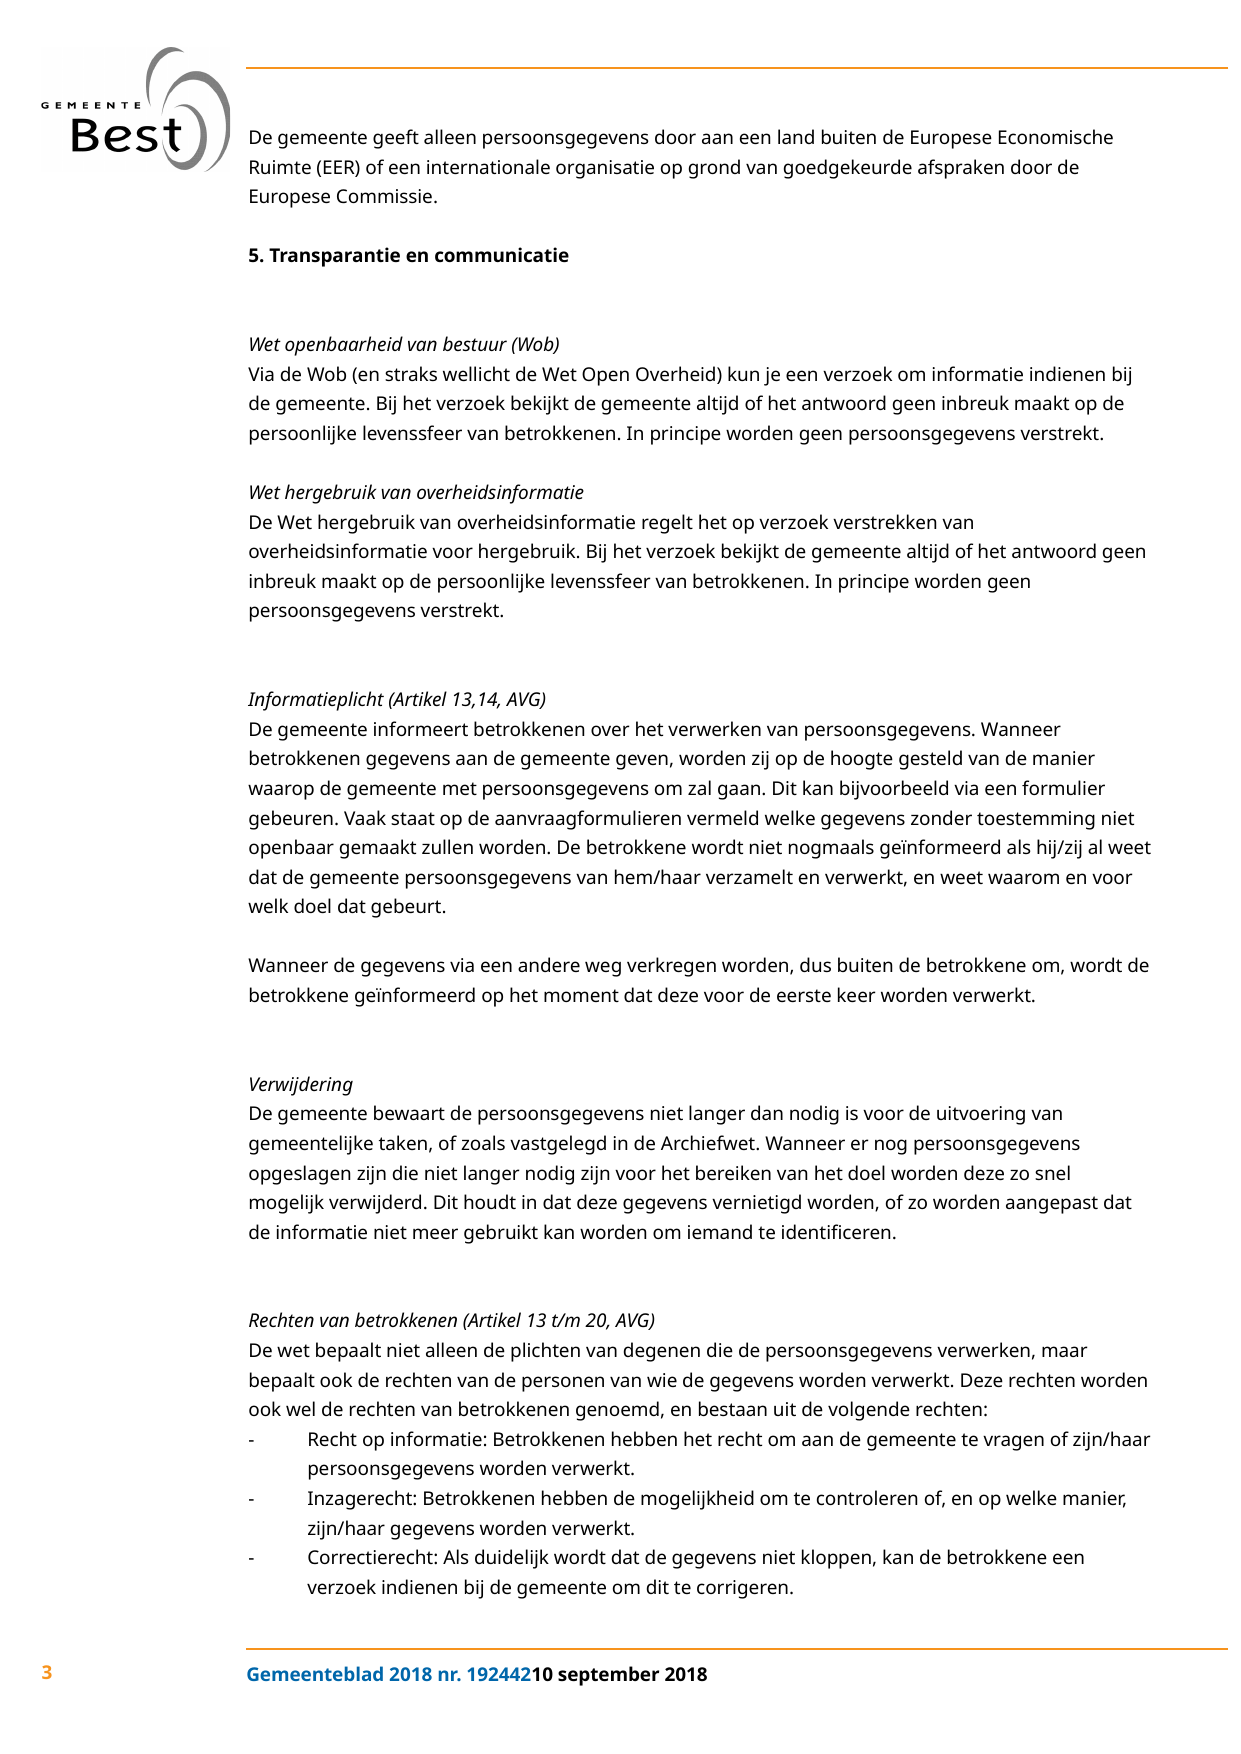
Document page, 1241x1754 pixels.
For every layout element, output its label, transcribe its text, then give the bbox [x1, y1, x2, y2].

text De gemeente geeft alleen persoonsgegevens door aan een land buiten de Europese Economische Ruimte (EER) of een internationale organisatie op grond van goedgekeurde afspraken door de Europese Commissie. [248, 124, 1152, 209]
list Correctierecht: Als duidelijk wordt dat de gegevens niet kloppen, kan de betrokkene een verzoek indienen bij de gemeente om dit te corrigeren. [248, 1544, 1152, 1600]
text Wet openbaarheid van bestuur (Wob) [248, 331, 1152, 357]
text Wanneer de gegevens via een andere weg verkregen worden, dus buiten de betrokkene om, wordt de betrokkene geïnformeerd op het moment dat deze voor de eerste keer worden verwerkt. [248, 953, 1152, 1008]
picture [41, 47, 231, 172]
text De gemeente informeert betrokkenen over het verwerken van persoonsgegevens. Wanneer betrokkenen gegevens aan de gemeente geven, worden zij op de hoogte gesteld van de manier waarop de gemeente met persoonsgegevens om zal gaan. Dit kan bijvoorbeeld via een formulier gebeuren. Vaak staat op de aanvraagformulieren vermeld welke gegevens zonder toestemming niet openbaar gemaakt zullen worden. De betrokkene wordt niet nogmaals geïnformeerd als hij/zij al weet dat de gemeente persoonsgegevens van hem/haar verzamelt en verwerkt, en weet waarom en voor welk doel dat gebeurt. [248, 716, 1152, 919]
text 5. Transparantie en communicatie [248, 243, 1152, 268]
list Inzagerecht: Betrokkenen hebben de mogelijkheid om te controleren of, en op welke manier, zijn/haar gegevens worden verwerkt. [248, 1485, 1152, 1541]
text Rechten van betrokkenen (Artikel 13 t/m 20, AVG) [248, 1308, 1152, 1333]
list Recht op informatie: Betrokkenen hebben het recht om aan de gemeente te vragen of zijn/haar persoonsgegevens worden verwerkt. [248, 1426, 1152, 1481]
text De wet bepaalt niet alleen de plichten van degenen die de persoonsgegevens verwerken, maar bepaalt ook de rechten van de personen van wie de gegevens worden verwerkt. Deze rechten worden ook wel de rechten van betrokkenen genoemd, en bestaan uit de volgende rechten: [248, 1337, 1152, 1422]
text Wet hergebruik van overheidsinformatie [248, 479, 1152, 505]
text De Wet hergebruik van overheidsinformatie regelt het op verzoek verstrekken van overheidsinformatie voor hergebruik. Bij het verzoek bekijkt de gemeente altijd of het antwoord geen inbreuk maakt op de persoonlijke levenssfeer van betrokkenen. In principe worden geen persoonsgegevens verstrekt. [248, 509, 1152, 623]
text Via de Wob (en straks wellicht de Wet Open Overheid) kun je een verzoek om informatie indienen bij de gemeente. Bij het verzoek bekijkt de gemeente altijd of het antwoord geen inbreuk maakt op de persoonlijke levenssfeer van betrokkenen. In principe worden geen persoonsgegevens verstrekt. [248, 361, 1152, 446]
text De gemeente bewaart de persoonsgegevens niet langer dan nodig is voor de uitvoering van gemeentelijke taken, of zoals vastgelegd in de Archiefwet. Wanneer er nog persoonsgegevens opgeslagen zijn die niet langer nodig zijn voor het bereiken van het doel worden deze zo snel mogelijk verwijderd. Dit houdt in dat deze gegevens vernietigd worden, of zo worden aangepast dat de informatie niet meer gebruikt kan worden om iemand te identificeren. [248, 1101, 1152, 1245]
text Verwijdering [248, 1071, 1152, 1097]
text Informatieplicht (Artikel 13,14, AVG) [248, 686, 1152, 712]
